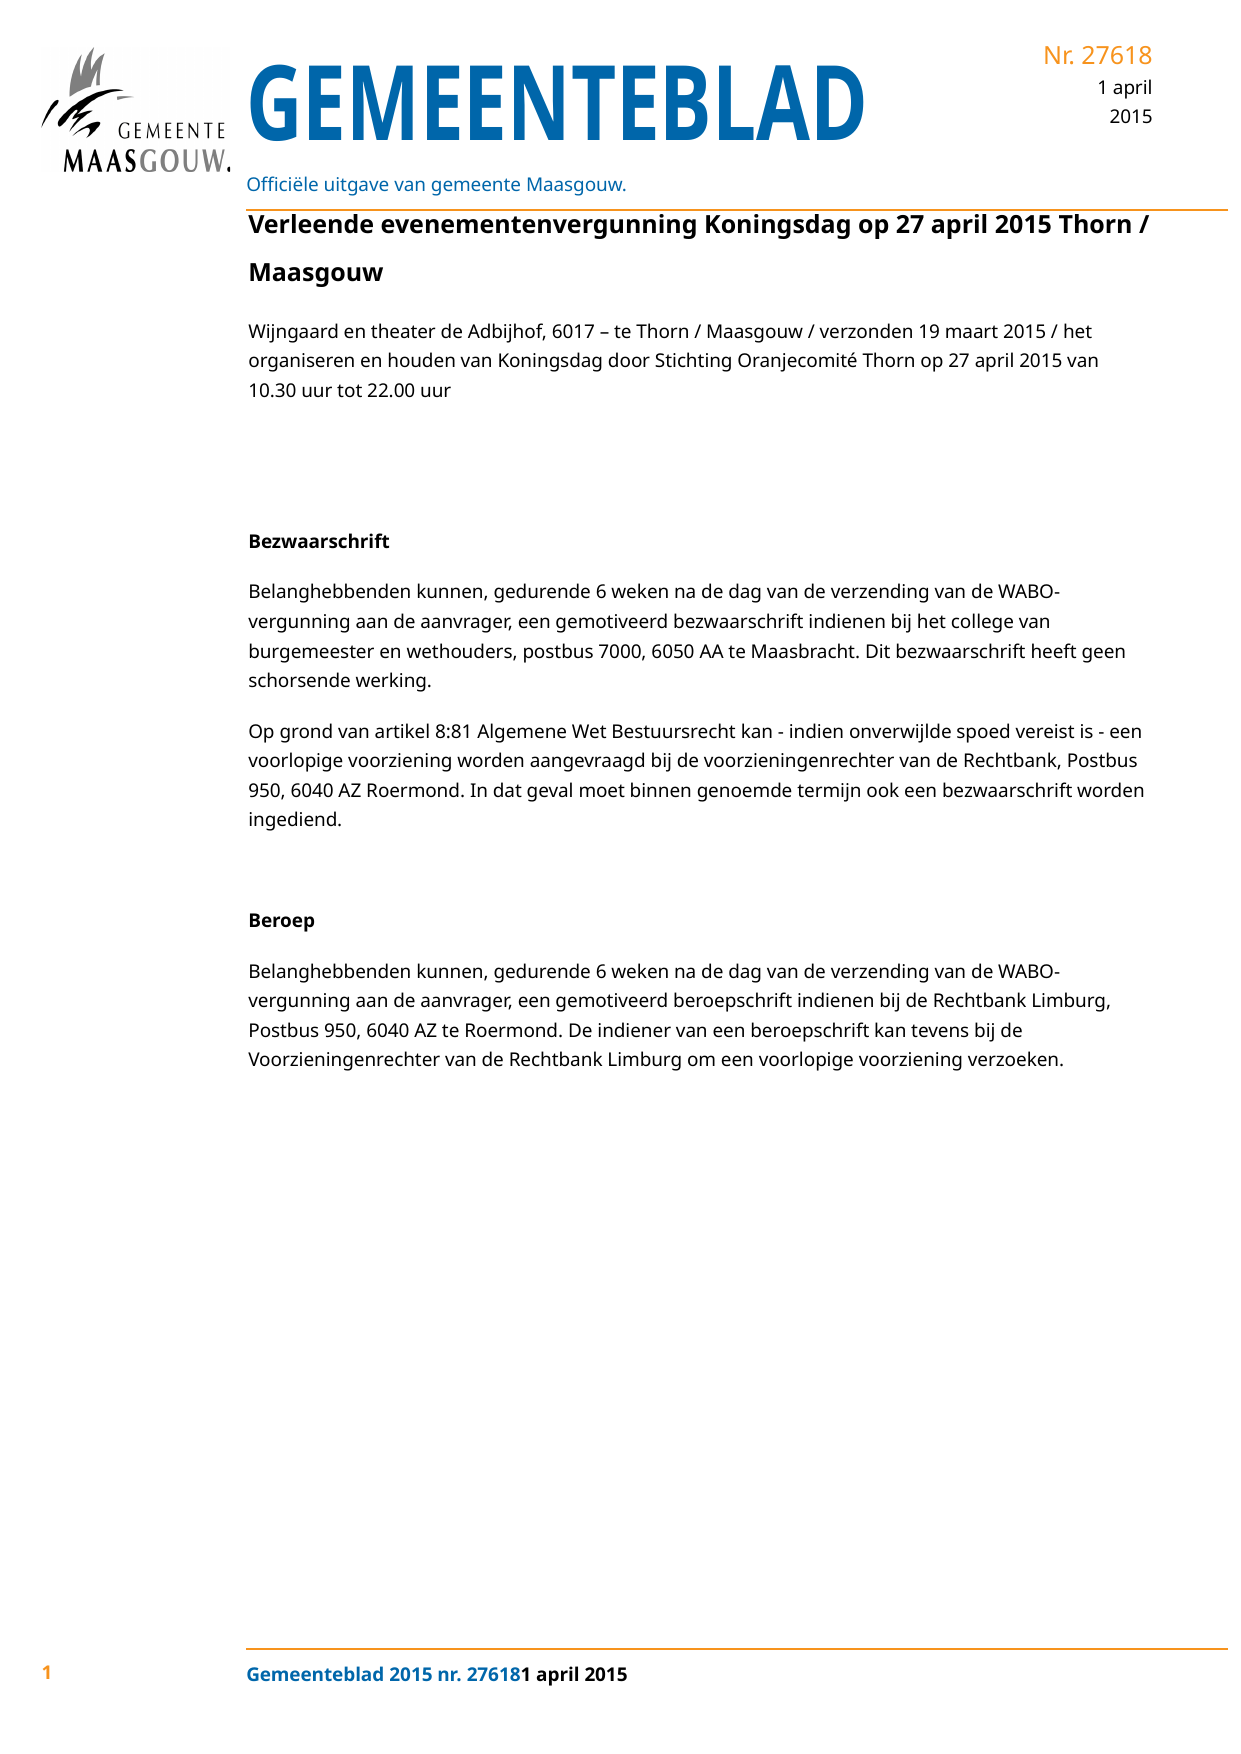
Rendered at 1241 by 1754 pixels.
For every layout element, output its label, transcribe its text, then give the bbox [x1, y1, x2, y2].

text Beroep [248, 907, 1152, 933]
text Wijngaard en theater de Adbijhof, 6017 – te Thorn / Maasgouw / verzonden 19 maart 2015 / het organiseren en houden van Koningsdag door Stichting Oranjecomité Thorn op 27 april 2015 van 10.30 uur tot 22.00 uur [248, 318, 1152, 403]
text Op grond van artikel 8:81 Algemene Wet Bestuursrecht kan - indien onverwijlde spoed vereist is - een voorlopige voorziening worden aangevraagd bij de voorzieningenrechter van de Rechtbank, Postbus 950, 6040 AZ Roermond. In dat geval moet binnen genoemde termijn ook een bezwaarschrift worden ingediend. [248, 718, 1152, 832]
text Belanghebbenden kunnen, gedurende 6 weken na de dag van de verzending van de WABO-vergunning aan de aanvrager, een gemotiveerd beroepschrift indienen bij de Rechtbank Limburg, Postbus 950, 6040 AZ te Roermond. De indiener van een beroepschrift kan tevens bij de Voorzieningenrechter van de Rechtbank Limburg om een voorlopige voorziening verzoeken. [248, 958, 1152, 1072]
text Belanghebbenden kunnen, gedurende 6 weken na de dag van de verzending van de WABO-vergunning aan de aanvrager, een gemotiveerd bezwaarschrift indienen bij het college van burgemeester en wethouders, postbus 7000, 6050 AA te Maasbracht. Dit bezwaarschrift heeft geen schorsende werking. [248, 579, 1152, 693]
text Bezwaarschrift [248, 528, 1152, 554]
picture [41, 47, 231, 172]
text Verleende evenementenvergunning Koningsdag op 27 april 2015 Thorn / Maasgouw [248, 211, 1152, 288]
